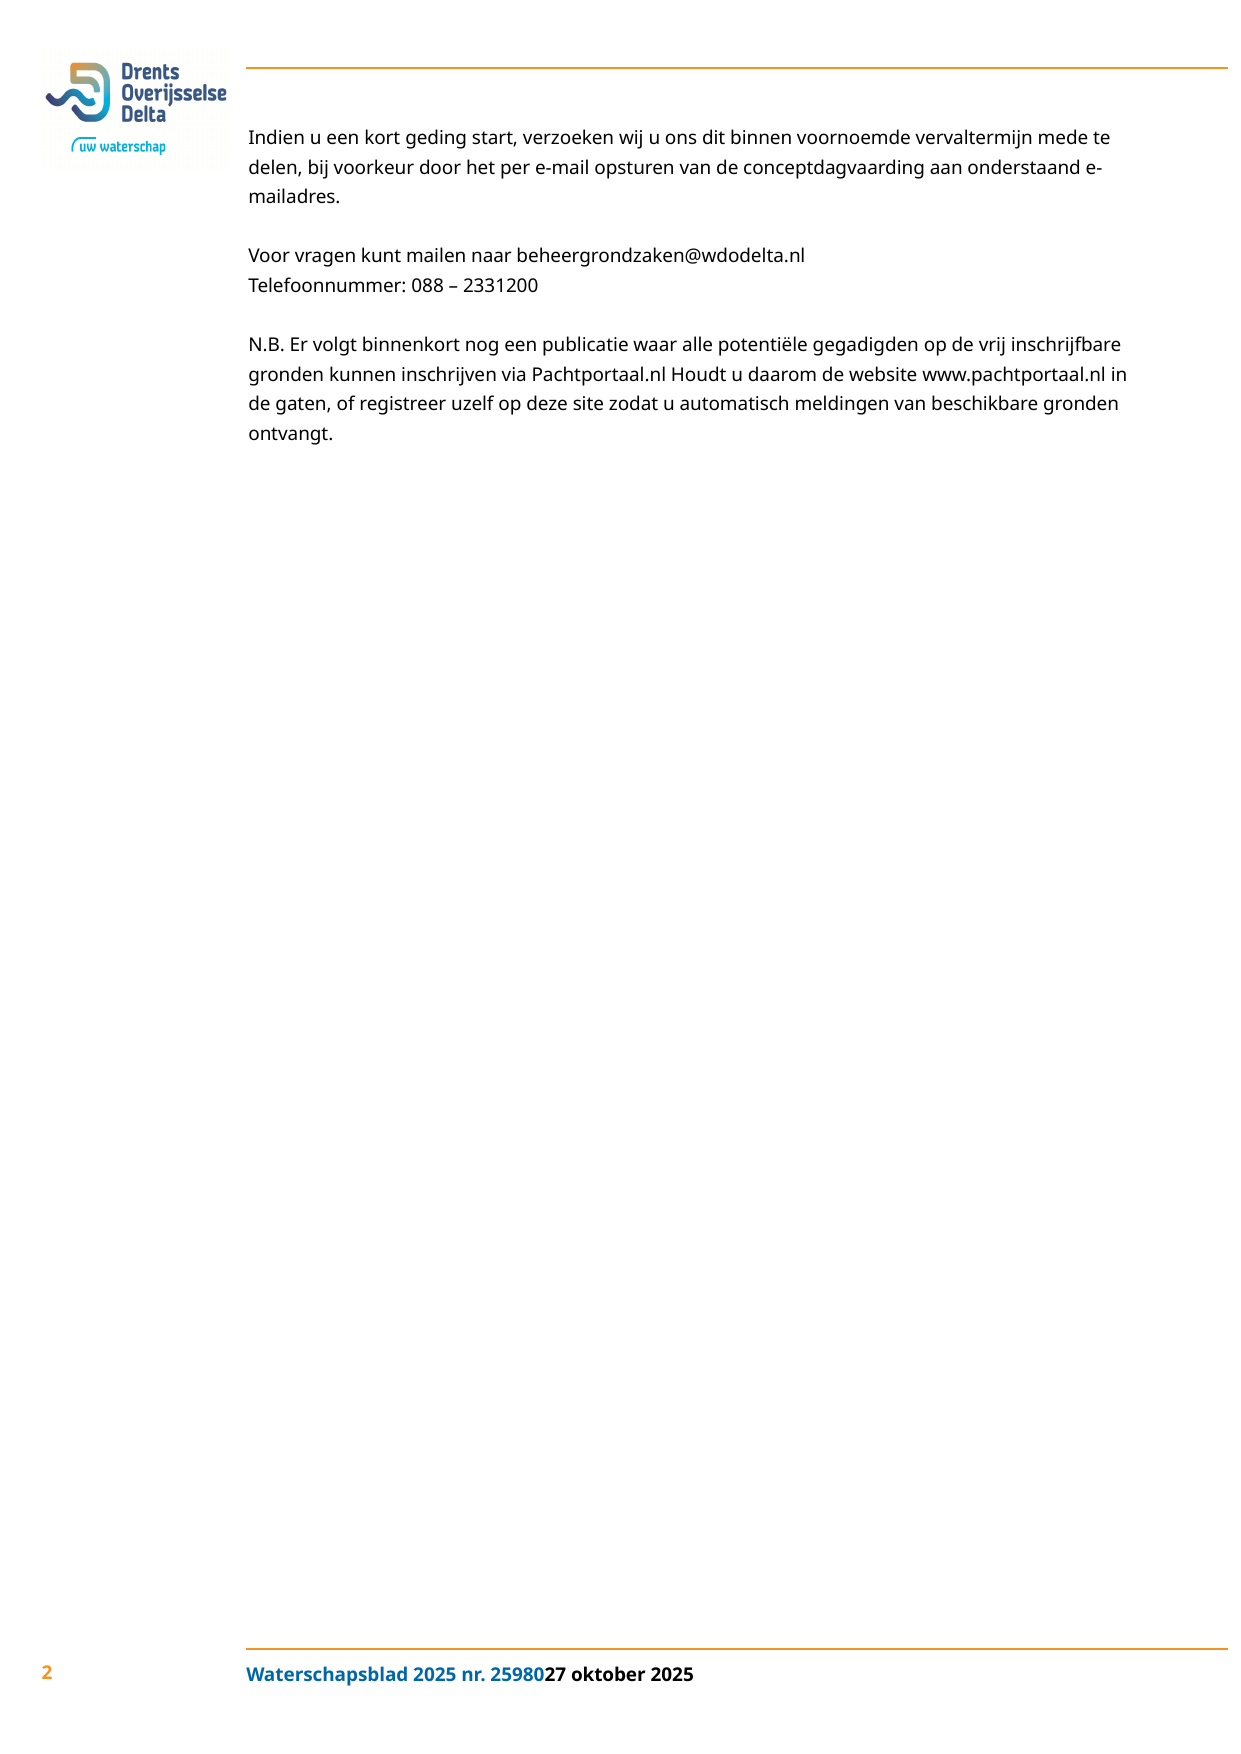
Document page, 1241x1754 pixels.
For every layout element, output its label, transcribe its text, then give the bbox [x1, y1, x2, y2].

text Indien u een kort geding start, verzoeken wij u ons dit binnen voornoemde vervaltermijn mede te delen, bij voorkeur door het per e-mail opsturen van de conceptdagvaarding aan onderstaand e-mailadres. [248, 124, 1152, 209]
text Voor vragen kunt mailen naar beheergrondzaken@wdodelta.nl [248, 243, 1152, 268]
picture [41, 47, 231, 172]
text N.B. Er volgt binnenkort nog een publicatie waar alle potentiële gegadigden op de vrij inschrijfbare gronden kunnen inschrijven via Pachtportaal.nl Houdt u daarom de website www.pachtportaal.nl in de gaten, of registreer uzelf op deze site zodat u automatisch meldingen van beschikbare gronden ontvangt. [248, 331, 1152, 446]
text Telefoonnummer: 088 – 2331200 [248, 272, 1152, 298]
